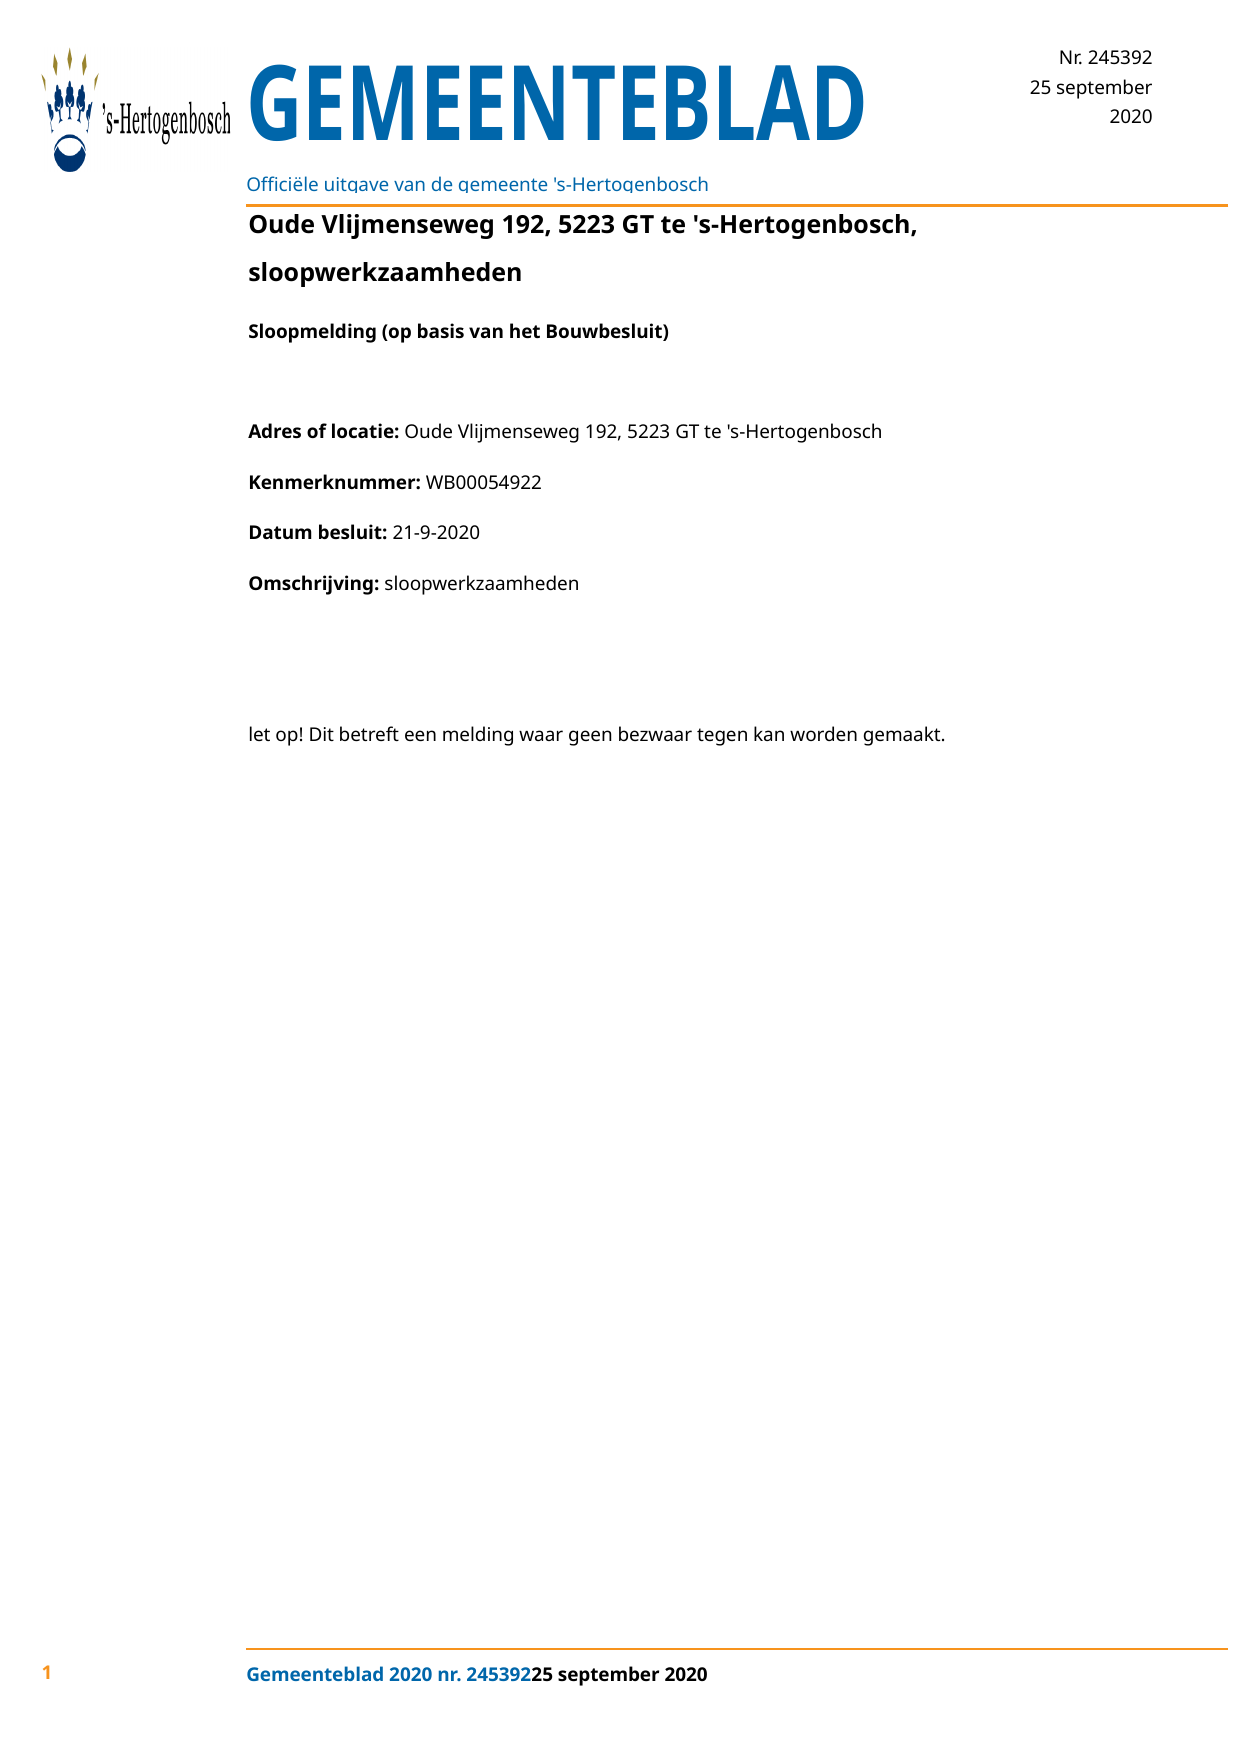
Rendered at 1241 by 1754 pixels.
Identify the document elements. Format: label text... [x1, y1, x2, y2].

text Oude Vlijmenseweg 192, 5223 GT te 's-Hertogenbosch, sloopwerkzaamheden [248, 207, 1152, 288]
text Datum besluit: 21-9-2020 [248, 519, 1152, 545]
text Sloopmelding (op basis van het Bouwbesluit) [248, 318, 1152, 344]
text Kenmerknummer: WB00054922 [248, 469, 1152, 495]
text let op! Dit betreft een melding waar geen bezwaar tegen kan worden gemaakt. [248, 721, 1152, 747]
picture [41, 47, 231, 172]
text Omschrijving: sloopwerkzaamheden [248, 570, 1152, 596]
text Adres of locatie: Oude Vlijmenseweg 192, 5223 GT te 's-Hertogenbosch [248, 419, 1152, 444]
